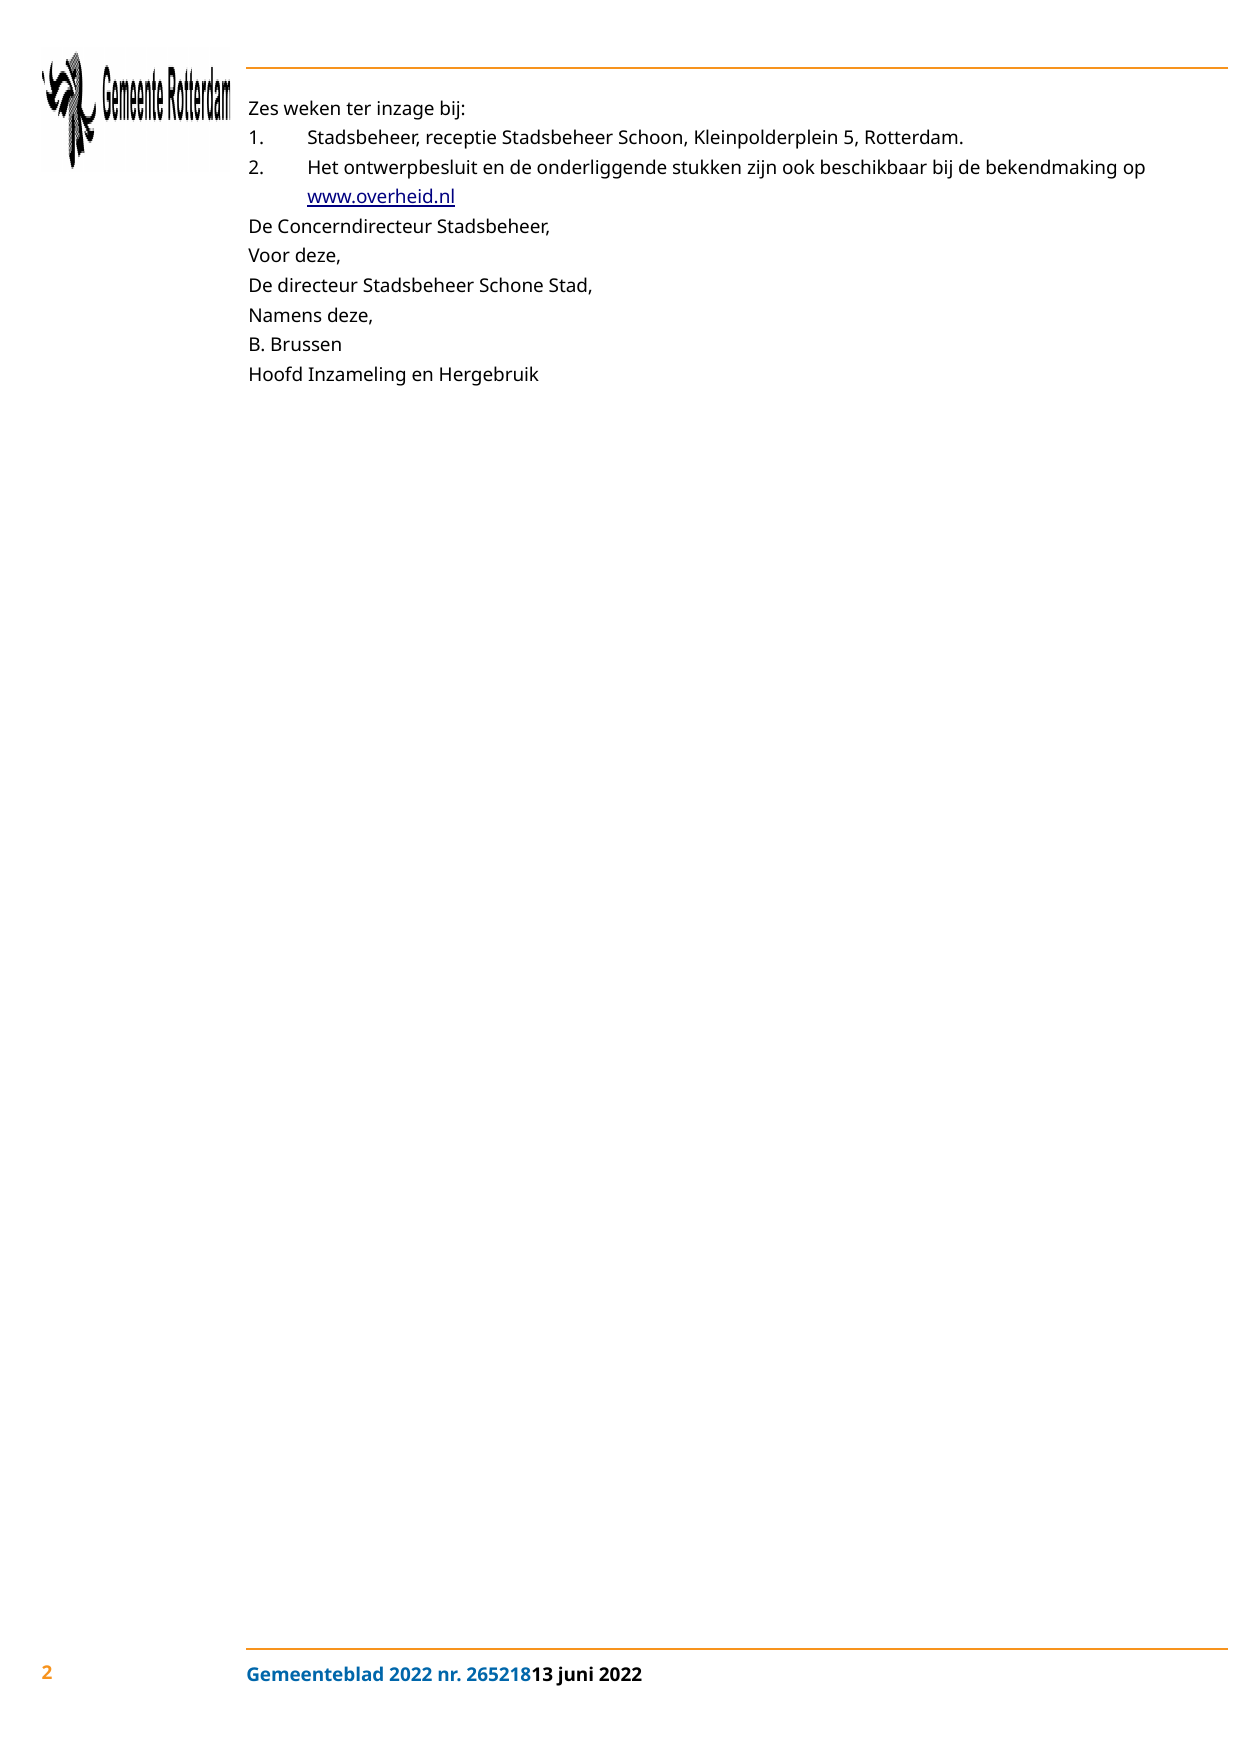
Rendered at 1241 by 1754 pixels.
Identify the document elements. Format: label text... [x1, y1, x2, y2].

text Zes weken ter inzage bij: [248, 95, 1152, 121]
list Stadsbeheer, receptie Stadsbeheer Schoon, Kleinpolderplein 5, Rotterdam. [248, 124, 1152, 150]
text De directeur Stadsbeheer Schone Stad, [248, 272, 1152, 298]
text Namens deze, [248, 302, 1152, 328]
text Hoofd Inzameling en Hergebruik [248, 361, 1152, 387]
text Voor deze, [248, 243, 1152, 268]
picture [41, 47, 231, 172]
text B. Brussen [248, 331, 1152, 357]
list Het ontwerpbesluit en de onderliggende stukken zijn ook beschikbaar bij de bekendmaking op www.overheid.nl [248, 154, 1152, 209]
text De Concerndirecteur Stadsbeheer, [248, 213, 1152, 239]
